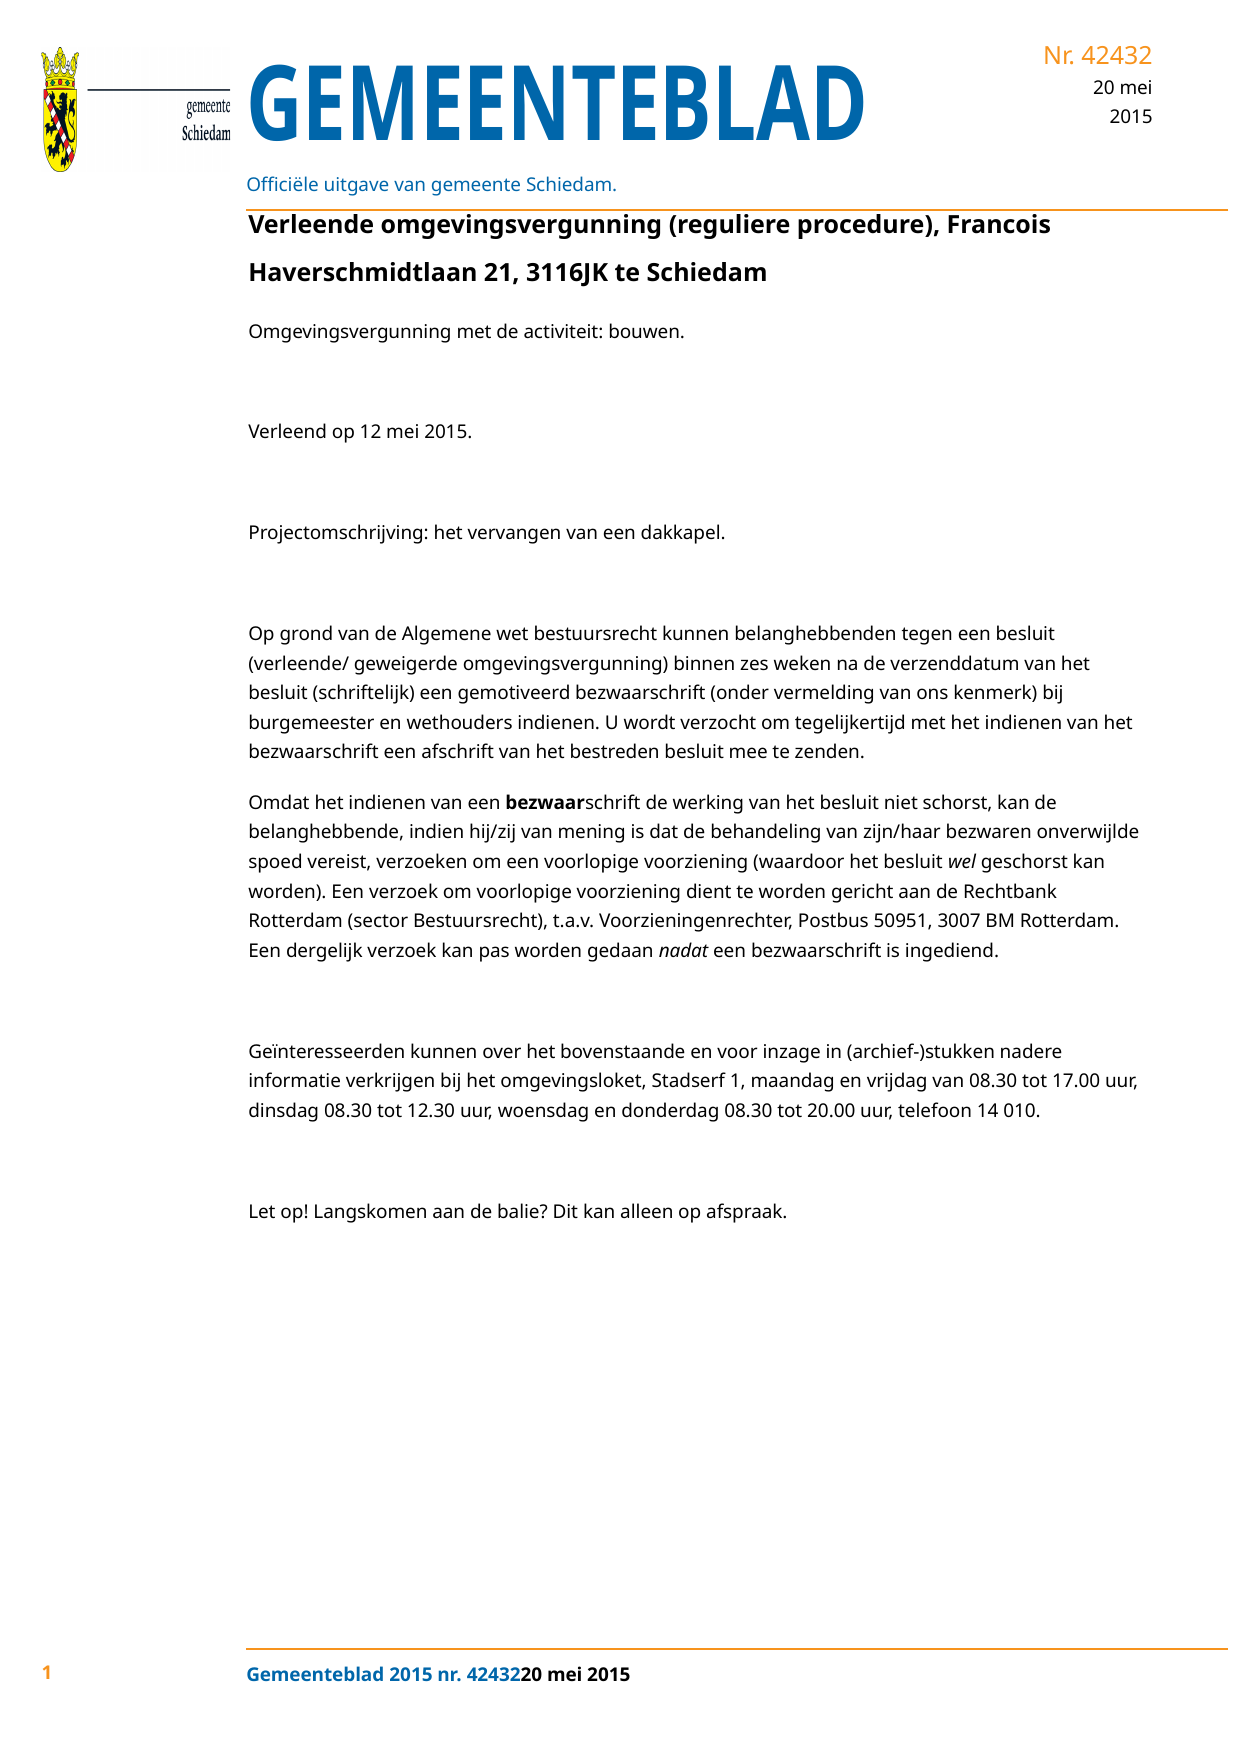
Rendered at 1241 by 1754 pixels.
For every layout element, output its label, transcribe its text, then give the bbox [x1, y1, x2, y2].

text Verleend op 12 mei 2015. [248, 419, 1152, 444]
text Op grond van de Algemene wet bestuursrecht kunnen belanghebbenden tegen een besluit (verleende/ geweigerde omgevingsvergunning) binnen zes weken na de verzenddatum van het besluit (schriftelijk) een gemotiveerd bezwaarschrift (onder vermelding van ons kenmerk) bij burgemeester en wethouders indienen. U wordt verzocht om tegelijkertijd met het indienen van het bezwaarschrift een afschrift van het bestreden besluit mee te zenden. [248, 620, 1152, 764]
text Omdat het indienen van een bezwaarschrift de werking van het besluit niet schorst, kan de belanghebbende, indien hij/zij van mening is dat de behandeling van zijn/haar bezwaren onverwijlde spoed vereist, verzoeken om een voorlopige voorziening (waardoor het besluit wel geschorst kan worden). Een verzoek om voorlopige voorziening dient te worden gericht aan de Rechtbank Rotterdam (sector Bestuursrecht), t.a.v. Voorzieningenrechter, Postbus 50951, 3007 BM Rotterdam. Een dergelijk verzoek kan pas worden gedaan nadat een bezwaarschrift is ingediend. [248, 789, 1152, 963]
text Verleende omgevingsvergunning (reguliere procedure), Francois Haverschmidtlaan 21, 3116JK te Schiedam [248, 211, 1152, 288]
text Projectomschrijving: het vervangen van een dakkapel. [248, 519, 1152, 545]
text Let op! Langskomen aan de balie? Dit kan alleen op afspraak. [248, 1198, 1152, 1224]
text Omgevingsvergunning met de activiteit: bouwen. [248, 318, 1152, 344]
text Geïnteresseerden kunnen over het bovenstaande en voor inzage in (archief-)stukken nadere informatie verkrijgen bij het omgevingsloket, Stadserf 1, maandag en vrijdag van 08.30 tot 17.00 uur, dinsdag 08.30 tot 12.30 uur, woensdag en donderdag 08.30 tot 20.00 uur, telefoon 14 010. [248, 1038, 1152, 1123]
picture [41, 47, 231, 172]
